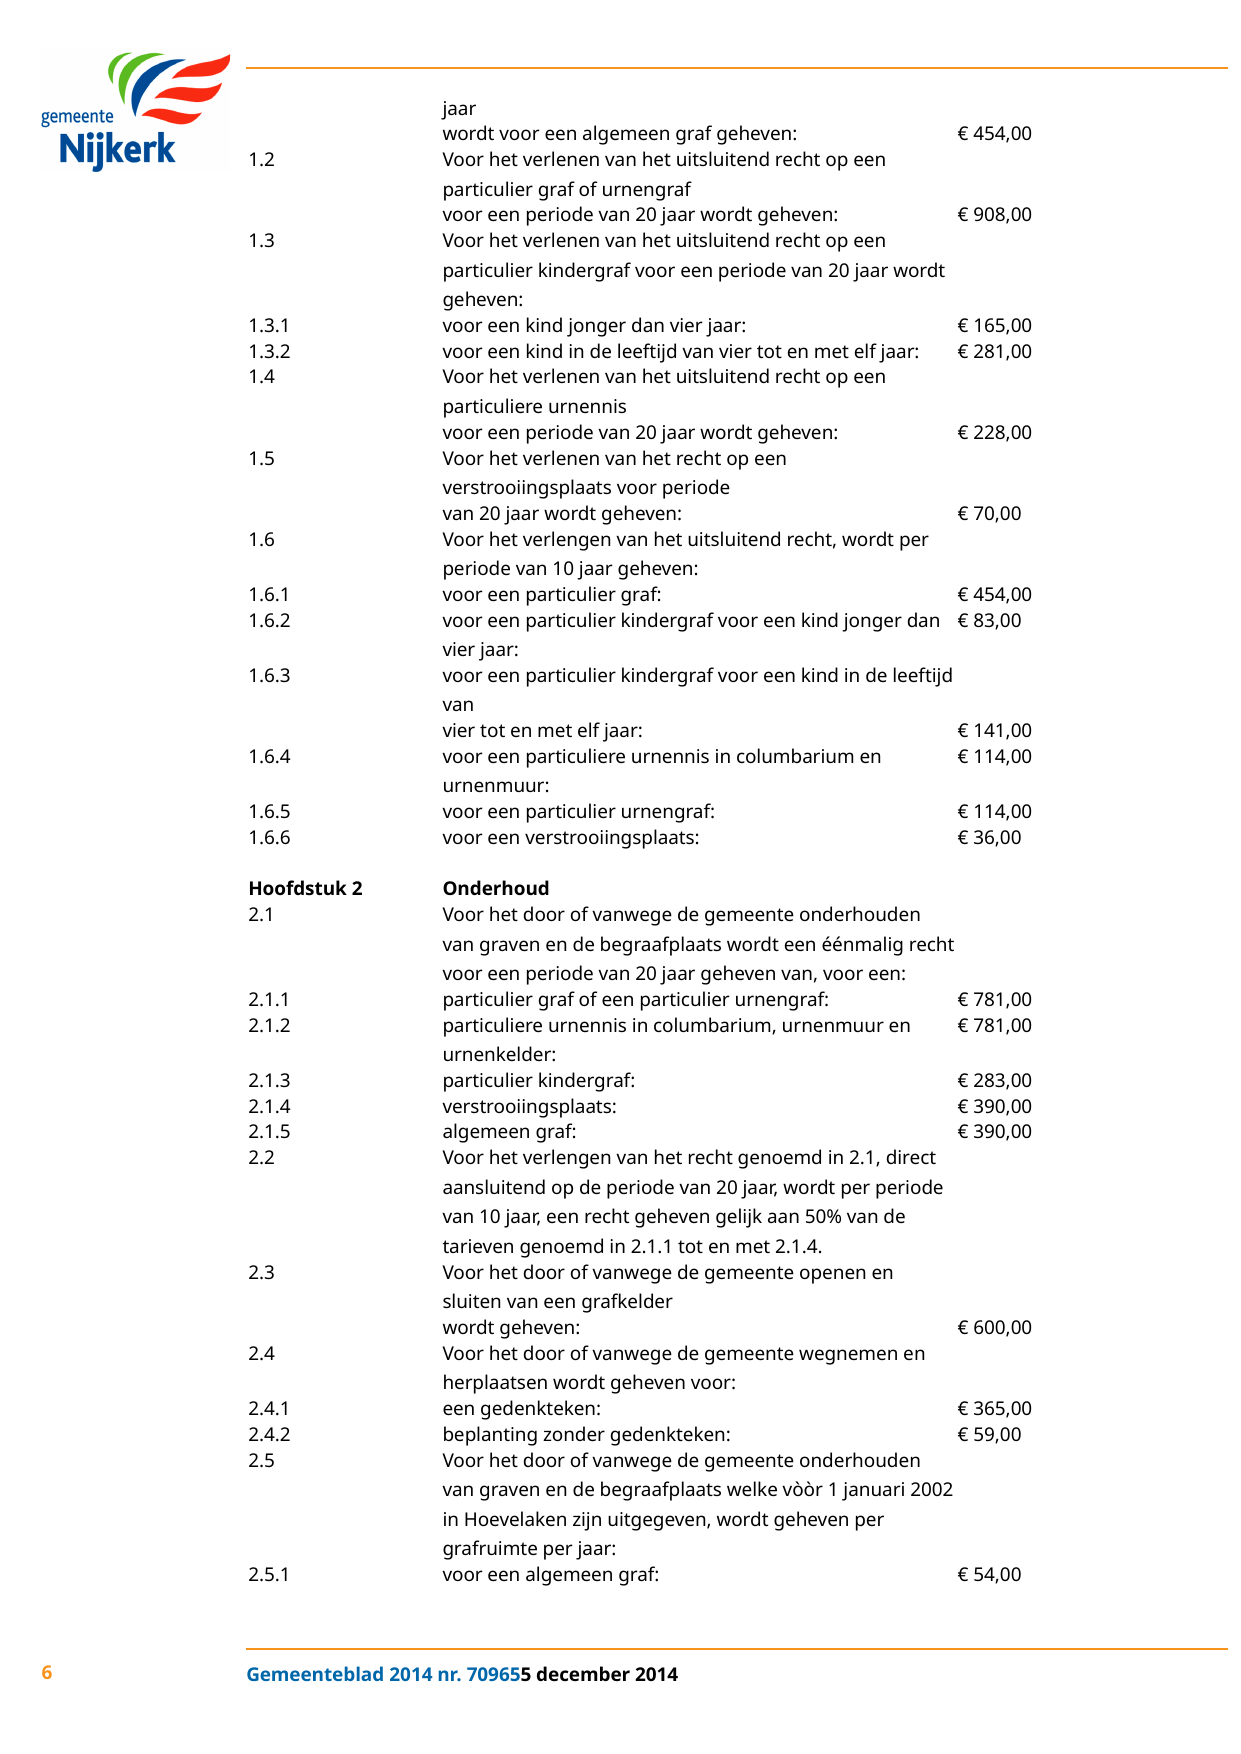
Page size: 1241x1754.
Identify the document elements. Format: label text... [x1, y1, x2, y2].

table_cell 2.4.1 [248, 1395, 442, 1421]
table_cell Onderhoud [442, 876, 957, 901]
table_cell voor een particulier kindergraf voor een kind jonger dan vier jaar: [442, 607, 957, 662]
table_cell € 59,00 [958, 1421, 1152, 1447]
table_cell Voor het door of vanwege de gemeente wegnemen en herplaatsen wordt geheven voor: [442, 1340, 957, 1395]
table_cell [248, 500, 442, 526]
table_cell € 165,00 [958, 312, 1152, 338]
table_cell een gedenkteken: [442, 1395, 957, 1421]
table_cell 2.1.2 [248, 1012, 442, 1067]
table_cell € 114,00 [958, 799, 1152, 824]
table_cell 2.1 [248, 901, 442, 986]
table_cell 1.6.2 [248, 607, 442, 662]
table_cell 1.3 [248, 227, 442, 312]
table_cell [958, 526, 1152, 581]
table_cell € 454,00 [958, 121, 1152, 146]
table_cell 1.6 [248, 526, 442, 581]
table_cell [248, 718, 442, 743]
table_cell 2.1.4 [248, 1093, 442, 1119]
table_cell voor een kind in de leeftijd van vier tot en met elf jaar: [442, 338, 957, 364]
table_cell [958, 662, 1152, 717]
table_cell € 365,00 [958, 1395, 1152, 1421]
table_cell 2.4 [248, 1340, 442, 1395]
table_cell 1.6.3 [248, 662, 442, 717]
table_cell [958, 146, 1152, 202]
table_cell jaar [442, 95, 957, 121]
table_cell [248, 850, 442, 876]
table_cell [248, 95, 442, 121]
table_cell [248, 1314, 442, 1340]
table_cell € 141,00 [958, 718, 1152, 743]
table_cell [958, 227, 1152, 312]
table_cell Voor het door of vanwege de gemeente onderhouden van graven en de begraafplaats wordt een éénmalig recht voor een periode van 20 jaar geheven van, voor een: [442, 901, 957, 986]
table_cell [958, 1145, 1152, 1259]
table_cell 2.4.2 [248, 1421, 442, 1447]
table_cell voor een algemeen graf: [442, 1561, 957, 1587]
table_cell € 70,00 [958, 500, 1152, 526]
table_cell € 228,00 [958, 419, 1152, 445]
table_cell € 281,00 [958, 338, 1152, 364]
table_cell [442, 850, 957, 876]
table_cell € 781,00 [958, 986, 1152, 1012]
table_cell voor een particulier kindergraf voor een kind in de leeftijd van [442, 662, 957, 717]
table_cell [958, 876, 1152, 901]
table_cell [958, 1340, 1152, 1395]
table_cell € 600,00 [958, 1314, 1152, 1340]
table_cell vier tot en met elf jaar: [442, 718, 957, 743]
table_cell 1.2 [248, 146, 442, 202]
table_cell voor een particulier graf: [442, 581, 957, 607]
table_cell voor een particuliere urnennis in columbarium en urnenmuur: [442, 743, 957, 798]
table_cell € 83,00 [958, 607, 1152, 662]
table_cell Voor het verlengen van het recht genoemd in 2.1, direct aansluitend op de periode van 20 jaar, wordt per periode van 10 jaar, een recht geheven gelijk aan 50% van de tarieven genoemd in 2.1.1 tot en met 2.1.4. [442, 1145, 957, 1259]
table_cell wordt geheven: [442, 1314, 957, 1340]
table_cell 2.1.1 [248, 986, 442, 1012]
table_cell 1.4 [248, 364, 442, 419]
table_cell 1.3.1 [248, 312, 442, 338]
table_cell beplanting zonder gedenkteken: [442, 1421, 957, 1447]
table_cell 2.1.3 [248, 1067, 442, 1093]
table_cell 2.1.5 [248, 1119, 442, 1144]
table_cell Voor het verlengen van het uitsluitend recht, wordt per periode van 10 jaar geheven: [442, 526, 957, 581]
table_cell [248, 419, 442, 445]
table_cell 1.6.6 [248, 824, 442, 850]
table_cell Voor het verlenen van het uitsluitend recht op een particulier graf of urnengraf [442, 146, 957, 202]
table_cell [958, 1447, 1152, 1561]
table_cell particulier graf of een particulier urnengraf: [442, 986, 957, 1012]
table_cell 2.5 [248, 1447, 442, 1561]
table_cell [958, 1259, 1152, 1314]
table_cell voor een particulier urnengraf: [442, 799, 957, 824]
table_cell Voor het verlenen van het uitsluitend recht op een particulier kindergraf voor een periode van 20 jaar wordt geheven: [442, 227, 957, 312]
table_cell voor een periode van 20 jaar wordt geheven: [442, 419, 957, 445]
table_cell € 454,00 [958, 581, 1152, 607]
table_cell [958, 95, 1152, 121]
table_cell € 54,00 [958, 1561, 1152, 1587]
table_cell € 390,00 [958, 1119, 1152, 1144]
table_cell 1.3.2 [248, 338, 442, 364]
table_cell [248, 121, 442, 146]
table_cell 2.2 [248, 1145, 442, 1259]
table_cell Voor het door of vanwege de gemeente onderhouden van graven en de begraafplaats welke vòòr 1 januari 2002 in Hoevelaken zijn uitgegeven, wordt geheven per grafruimte per jaar: [442, 1447, 957, 1561]
table_cell [958, 445, 1152, 500]
table_cell 1.6.1 [248, 581, 442, 607]
table_cell [958, 364, 1152, 419]
table_cell [958, 901, 1152, 986]
table_cell 2.5.1 [248, 1561, 442, 1587]
table_cell € 390,00 [958, 1093, 1152, 1119]
table_cell Voor het verlenen van het recht op een verstrooiingsplaats voor periode [442, 445, 957, 500]
table_cell € 781,00 [958, 1012, 1152, 1067]
table_cell € 908,00 [958, 202, 1152, 227]
table_cell 1.5 [248, 445, 442, 500]
table_cell particulier kindergraf: [442, 1067, 957, 1093]
table_cell € 36,00 [958, 824, 1152, 850]
table_cell voor een periode van 20 jaar wordt geheven: [442, 202, 957, 227]
table_cell Voor het verlenen van het uitsluitend recht op een particuliere urnennis [442, 364, 957, 419]
table_cell [958, 850, 1152, 876]
table_cell voor een kind jonger dan vier jaar: [442, 312, 957, 338]
table_cell particuliere urnennis in columbarium, urnenmuur en urnenkelder: [442, 1012, 957, 1067]
table_cell € 283,00 [958, 1067, 1152, 1093]
table_cell verstrooiingsplaats: [442, 1093, 957, 1119]
table_cell 2.3 [248, 1259, 442, 1314]
table_cell Voor het door of vanwege de gemeente openen en sluiten van een grafkelder [442, 1259, 957, 1314]
table_cell algemeen graf: [442, 1119, 957, 1144]
table_cell voor een verstrooiingsplaats: [442, 824, 957, 850]
table_cell [248, 202, 442, 227]
table_cell wordt voor een algemeen graf geheven: [442, 121, 957, 146]
table_cell van 20 jaar wordt geheven: [442, 500, 957, 526]
picture [41, 47, 231, 172]
table_cell 1.6.5 [248, 799, 442, 824]
table_cell 1.6.4 [248, 743, 442, 798]
table_cell € 114,00 [958, 743, 1152, 798]
table_cell Hoofdstuk 2 [248, 876, 442, 901]
